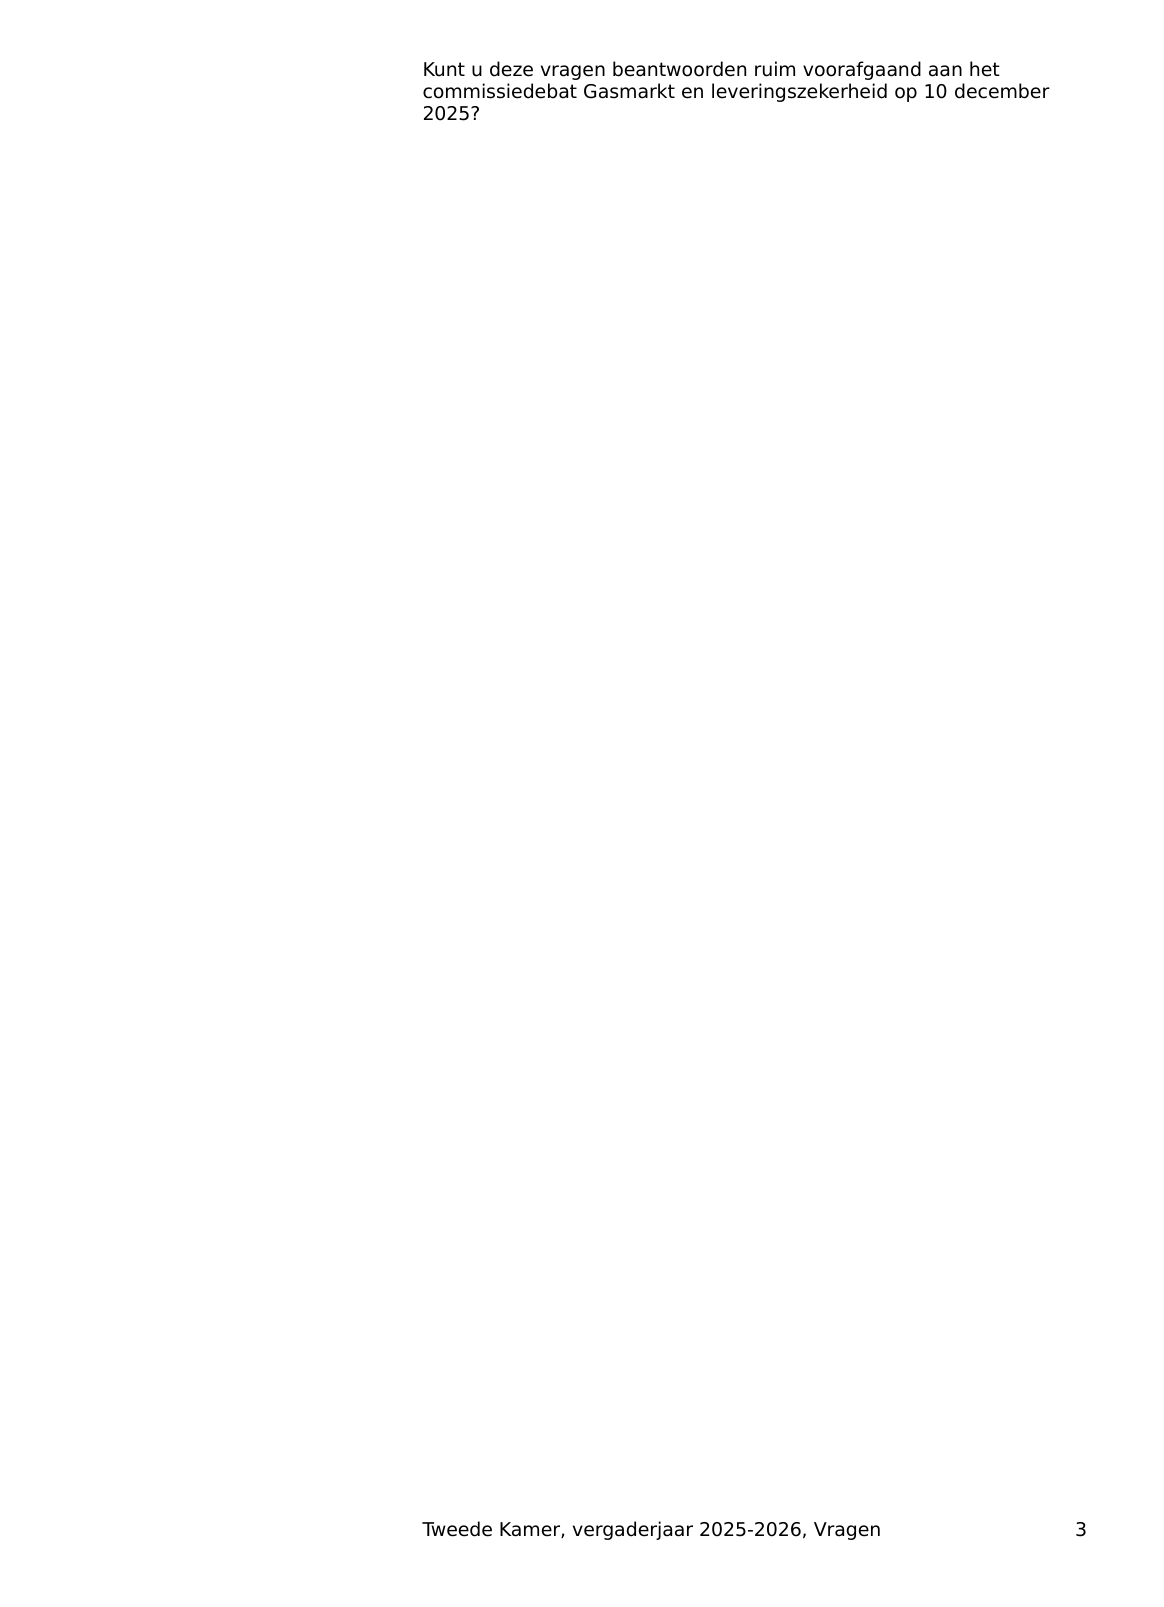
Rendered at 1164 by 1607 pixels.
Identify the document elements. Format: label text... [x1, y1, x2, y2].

text Kunt u deze vragen beantwoorden ruim voorafgaand aan het commissiedebat Gasmarkt en leveringszekerheid op 10 december 2025? [422, 59, 1087, 125]
